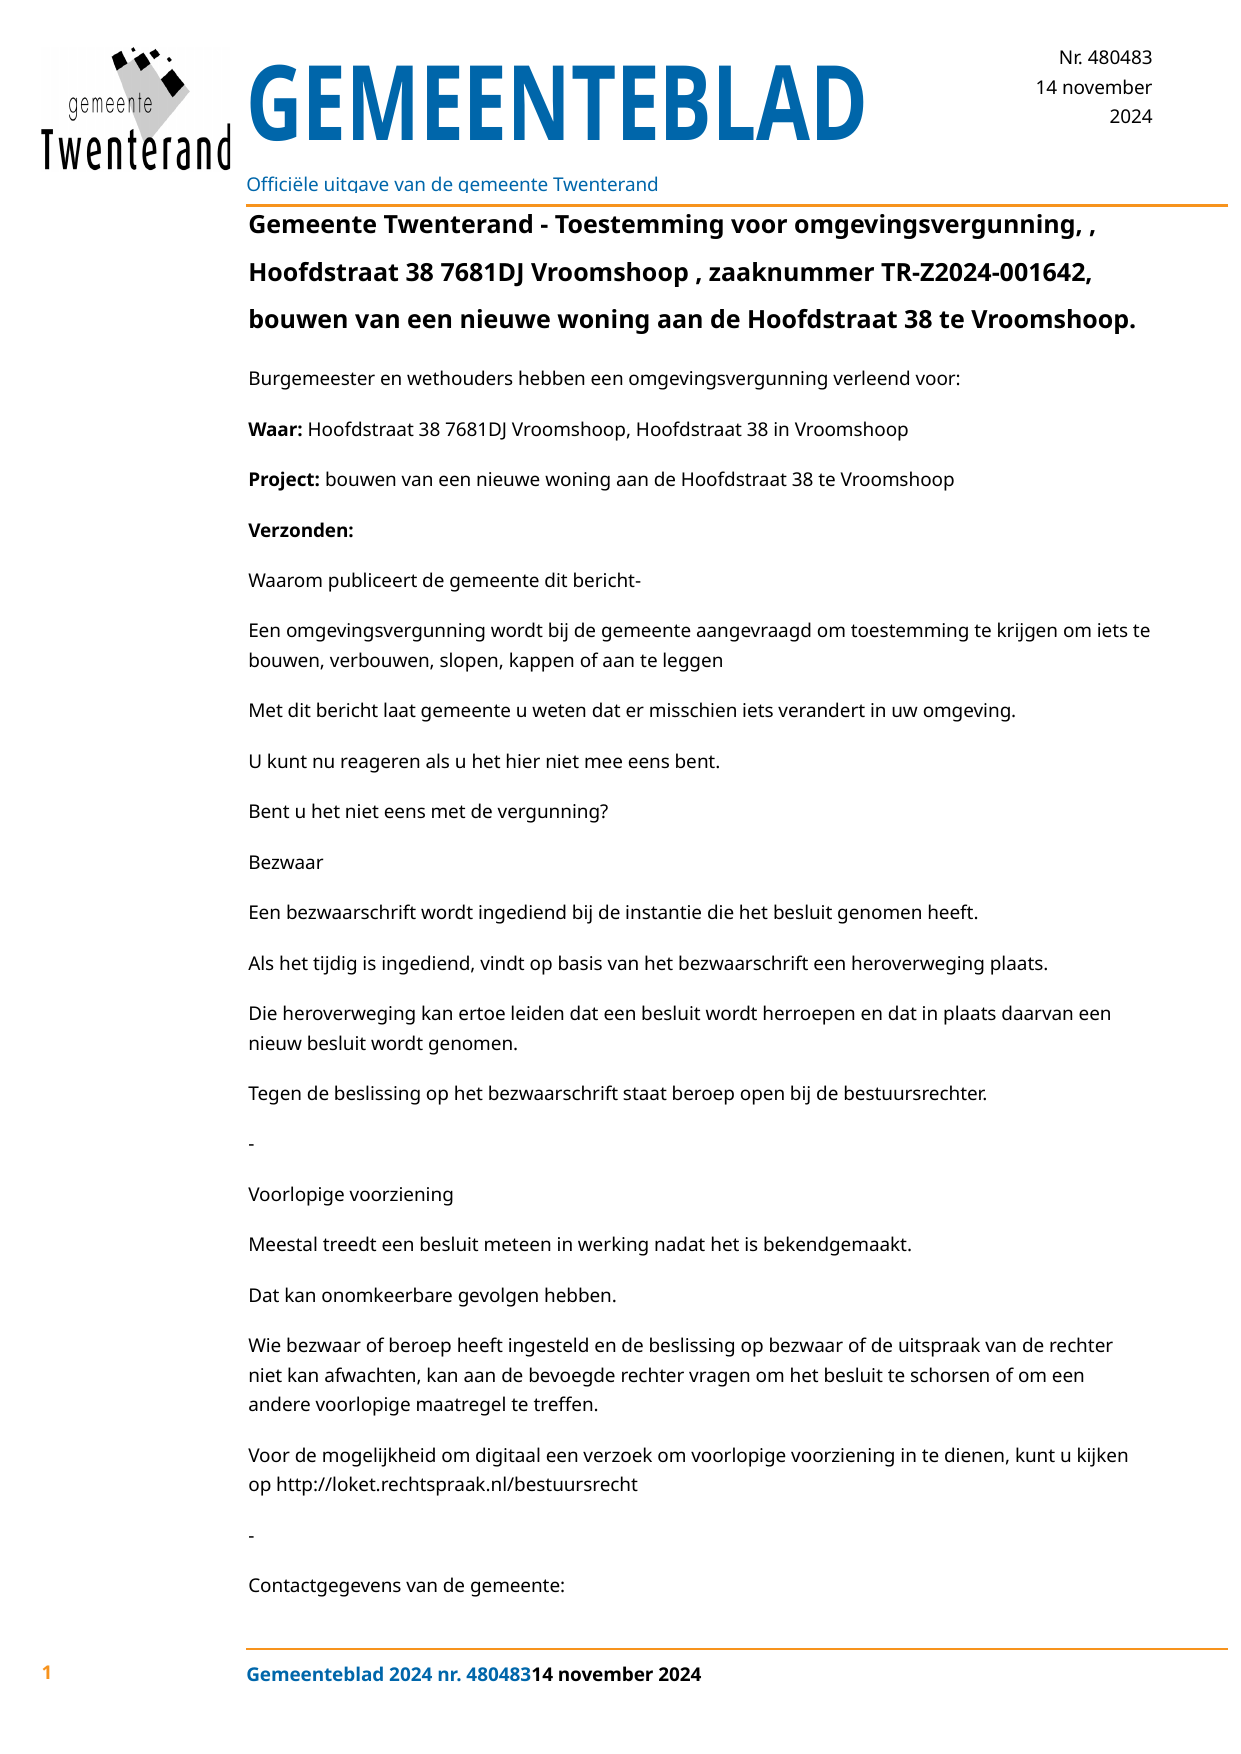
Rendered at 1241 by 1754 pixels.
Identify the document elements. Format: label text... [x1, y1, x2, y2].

text Met dit bericht laat gemeente u weten dat er misschien iets verandert in uw omgeving. [248, 698, 1152, 723]
text - [248, 1522, 1152, 1547]
text Project: bouwen van een nieuwe woning aan de Hoofdstraat 38 te Vroomshoop [248, 466, 1152, 492]
text Bent u het niet eens met de vergunning? [248, 798, 1152, 824]
text Een omgevingsvergunning wordt bij de gemeente aangevraagd om toestemming te krijgen om iets te bouwen, verbouwen, slopen, kappen of aan te leggen [248, 618, 1152, 673]
text - [248, 1131, 1152, 1156]
text Contactgegevens van de gemeente: [248, 1572, 1152, 1598]
text Bezwaar [248, 849, 1152, 874]
text Dat kan onomkeerbare gevolgen hebben. [248, 1282, 1152, 1307]
text U kunt nu reageren als u het hier niet mee eens bent. [248, 748, 1152, 774]
text Waarom publiceert de gemeente dit bericht- [248, 567, 1152, 593]
text Als het tijdig is ingediend, vindt op basis van het bezwaarschrift een heroverweging plaats. [248, 950, 1152, 975]
text Voorlopige voorziening [248, 1181, 1152, 1207]
text Die heroverweging kan ertoe leiden dat een besluit wordt herroepen en dat in plaats daarvan een nieuw besluit wordt genomen. [248, 1000, 1152, 1055]
text Gemeente Twenterand - Toestemming voor omgevingsvergunning, , Hoofdstraat 38 7681DJ Vroomshoop , zaaknummer TR-Z2024-001642, bouwen van een nieuwe woning aan de Hoofdstraat 38 te Vroomshoop. [248, 207, 1152, 336]
picture [41, 47, 231, 172]
text Een bezwaarschrift wordt ingediend bij de instantie die het besluit genomen heeft. [248, 899, 1152, 925]
text Waar: Hoofdstraat 38 7681DJ Vroomshoop, Hoofdstraat 38 in Vroomshoop [248, 416, 1152, 442]
text Tegen de beslissing op het bezwaarschrift staat beroep open bij de bestuursrechter. [248, 1080, 1152, 1106]
text Verzonden: [248, 517, 1152, 542]
text Meestal treedt een besluit meteen in werking nadat het is bekendgemaakt. [248, 1231, 1152, 1257]
text Burgemeester en wethouders hebben een omgevingsvergunning verleend voor: [248, 366, 1152, 391]
text Wie bezwaar of beroep heeft ingesteld en de beslissing op bezwaar of de uitspraak van de rechter niet kan afwachten, kan aan de bevoegde rechter vragen om het besluit te schorsen of om een andere voorlopige maatregel te treffen. [248, 1332, 1152, 1417]
text Voor de mogelijkheid om digitaal een verzoek om voorlopige voorziening in te dienen, kunt u kijken op http://loket.rechtspraak.nl/bestuursrecht [248, 1442, 1152, 1497]
